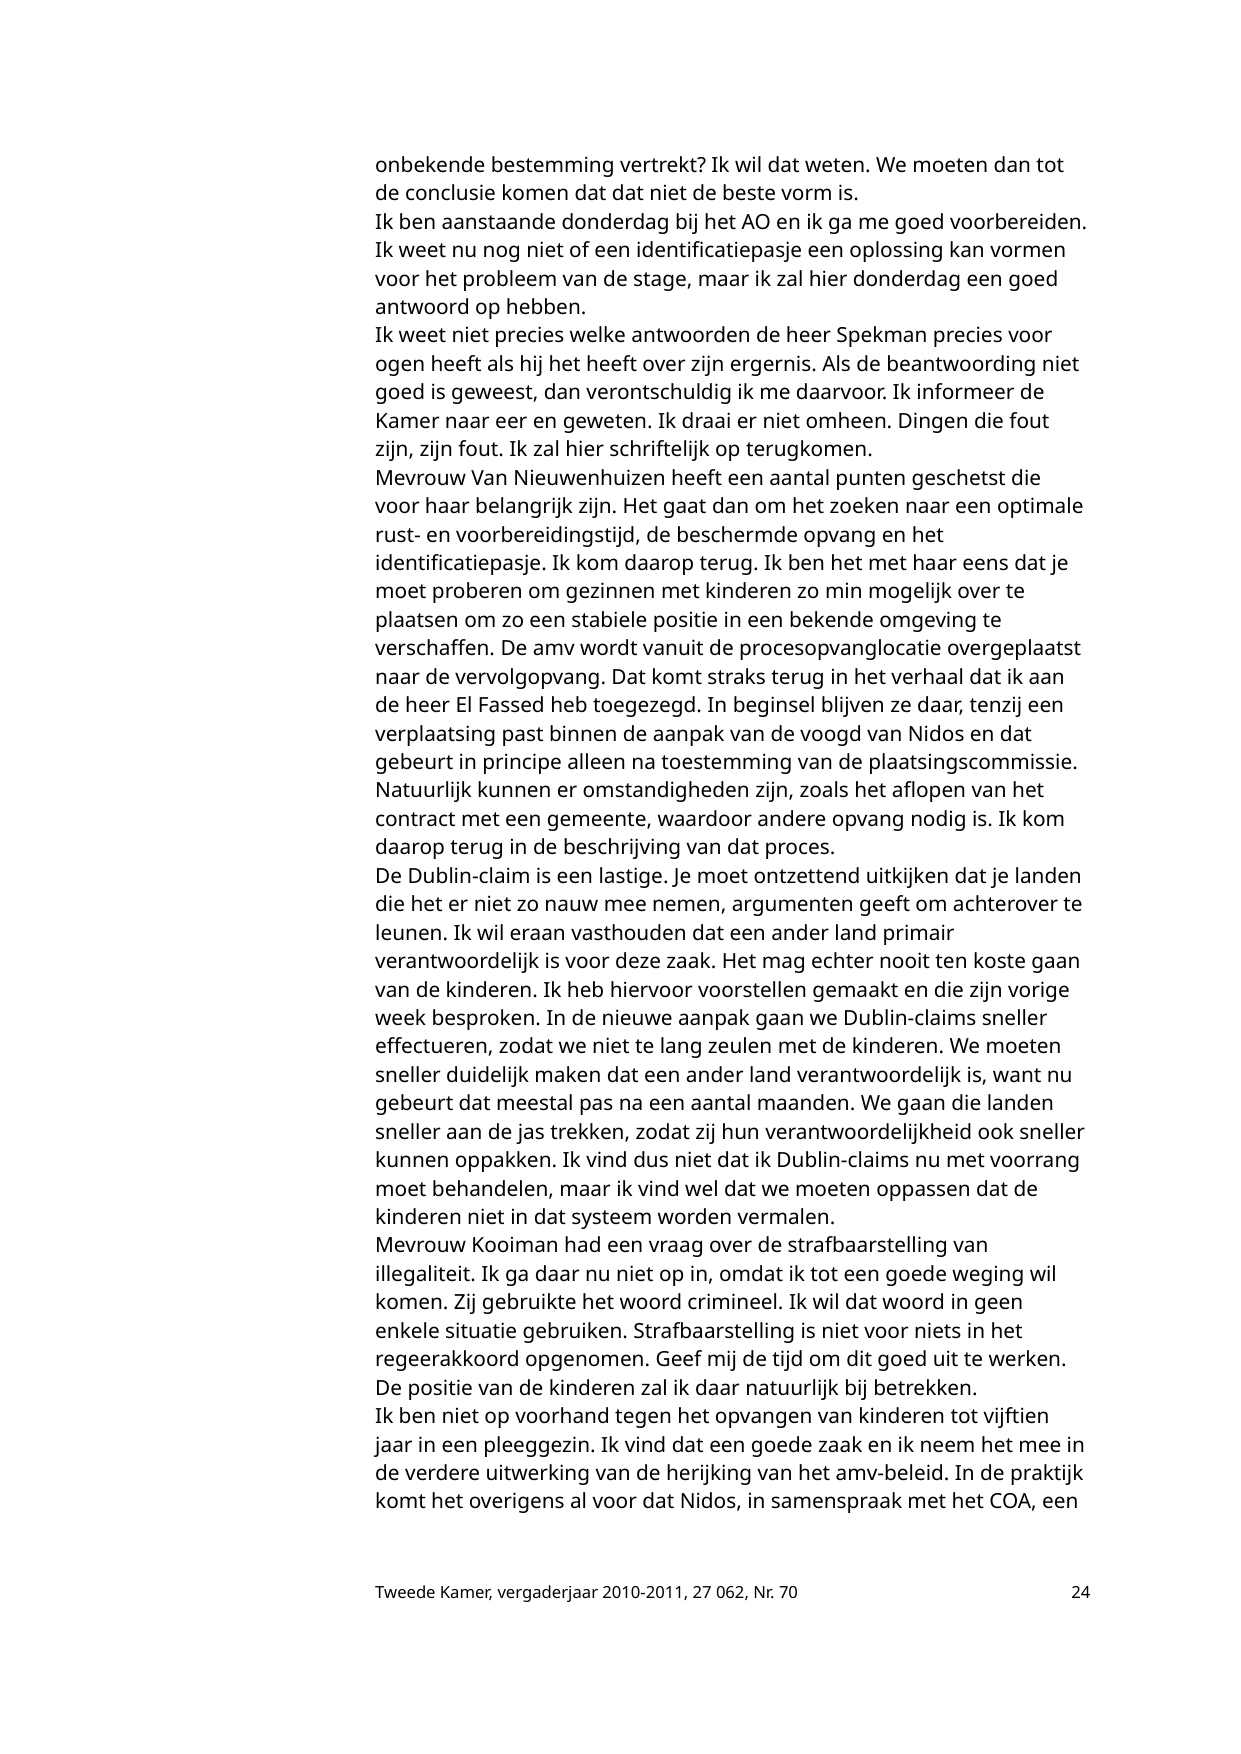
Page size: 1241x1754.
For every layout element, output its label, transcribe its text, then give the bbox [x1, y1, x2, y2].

text Mevrouw Van Nieuwenhuizen heeft een aantal punten geschetst die voor haar belangrijk zijn. Het gaat dan om het zoeken naar een optimale rust- en voorbereidingstijd, de beschermde opvang en het identificatiepasje. Ik kom daarop terug. Ik ben het met haar eens dat je moet proberen om gezinnen met kinderen zo min mogelijk over te plaatsen om zo een stabiele positie in een bekende omgeving te verschaffen. De amv wordt vanuit de procesopvanglocatie overgeplaatst naar de vervolgopvang. Dat komt straks terug in het verhaal dat ik aan de heer El Fassed heb toegezegd. In beginsel blijven ze daar, tenzij een verplaatsing past binnen de aanpak van de voogd van Nidos en dat gebeurt in principe alleen na toestemming van de plaatsingscommissie. Natuurlijk kunnen er omstandigheden zijn, zoals het aflopen van het contract met een gemeente, waardoor andere opvang nodig is. Ik kom daarop terug in de beschrijving van dat proces. [375, 463, 1090, 861]
text Mevrouw Kooiman had een vraag over de strafbaarstelling van illegaliteit. Ik ga daar nu niet op in, omdat ik tot een goede weging wil komen. Zij gebruikte het woord crimineel. Ik wil dat woord in geen enkele situatie gebruiken. Strafbaarstelling is niet voor niets in het regeerakkoord opgenomen. Geef mij de tijd om dit goed uit te werken. De positie van de kinderen zal ik daar natuurlijk bij betrekken. [375, 1231, 1090, 1401]
text Ik ben niet op voorhand tegen het opvangen van kinderen tot vijftien jaar in een pleeggezin. Ik vind dat een goede zaak en ik neem het mee in de verdere uitwerking van de herijking van het amv-beleid. In de praktijk komt het overigens al voor dat Nidos, in samenspraak met het COA, een [375, 1401, 1090, 1515]
text De Dublin-claim is een lastige. Je moet ontzettend uitkijken dat je landen die het er niet zo nauw mee nemen, argumenten geeft om achterover te leunen. Ik wil eraan vasthouden dat een ander land primair verantwoordelijk is voor deze zaak. Het mag echter nooit ten koste gaan van de kinderen. Ik heb hiervoor voorstellen gemaakt en die zijn vorige week besproken. In de nieuwe aanpak gaan we Dublin-claims sneller effectueren, zodat we niet te lang zeulen met de kinderen. We moeten sneller duidelijk maken dat een ander land verantwoordelijk is, want nu gebeurt dat meestal pas na een aantal maanden. We gaan die landen sneller aan de jas trekken, zodat zij hun verantwoordelijkheid ook sneller kunnen oppakken. Ik vind dus niet dat ik Dublin-claims nu met voorrang moet behandelen, maar ik vind wel dat we moeten oppassen dat de kinderen niet in dat systeem worden vermalen. [375, 861, 1090, 1231]
text Ik weet niet precies welke antwoorden de heer Spekman precies voor ogen heeft als hij het heeft over zijn ergernis. Als de beantwoording niet goed is geweest, dan verontschuldig ik me daarvoor. Ik informeer de Kamer naar eer en geweten. Ik draai er niet omheen. Dingen die fout zijn, zijn fout. Ik zal hier schriftelijk op terugkomen. [375, 321, 1090, 463]
text Ik ben aanstaande donderdag bij het AO en ik ga me goed voorbereiden. Ik weet nu nog niet of een identificatiepasje een oplossing kan vormen voor het probleem van de stage, maar ik zal hier donderdag een goed antwoord op hebben. [375, 207, 1090, 321]
text onbekende bestemming vertrekt? Ik wil dat weten. We moeten dan tot de conclusie komen dat dat niet de beste vorm is. [375, 150, 1090, 207]
